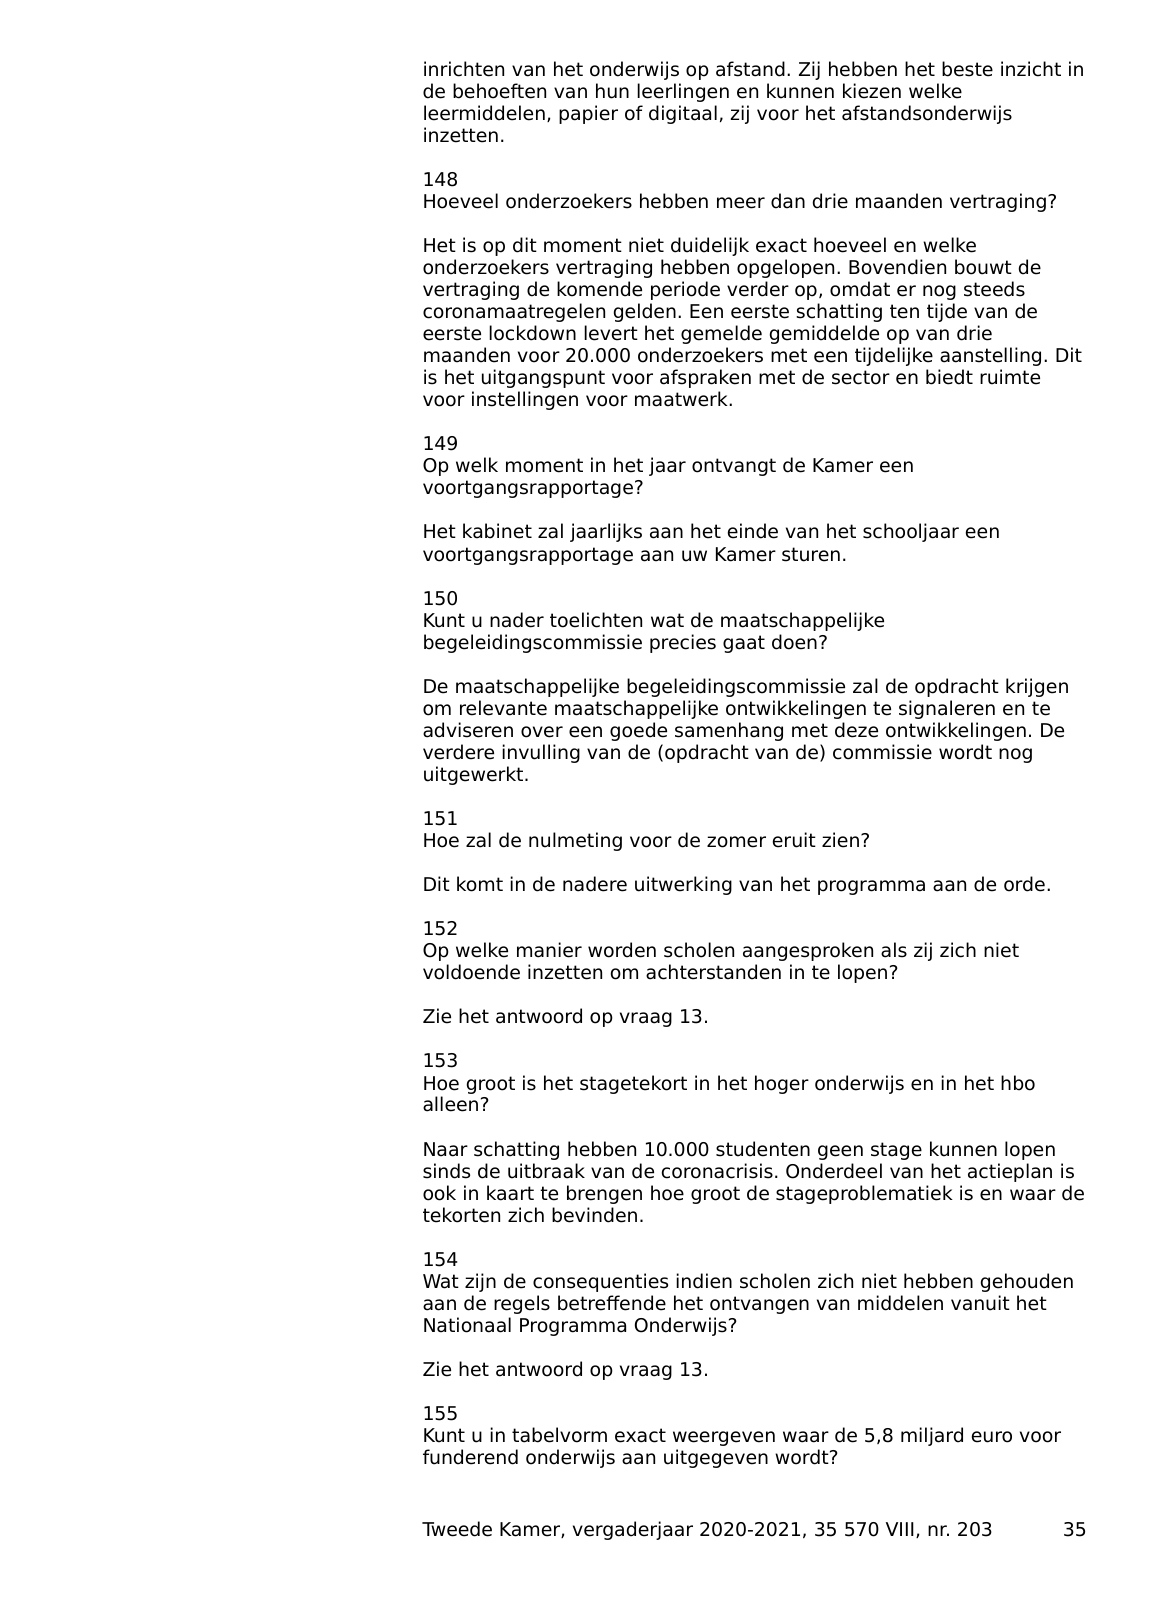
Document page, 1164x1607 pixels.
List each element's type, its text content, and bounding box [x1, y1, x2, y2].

text Op welk moment in het jaar ontvangt de Kamer een voortgangsrapportage? [422, 455, 1087, 499]
text 154 [422, 1249, 1087, 1271]
text 150 [422, 588, 1087, 609]
text 153 [422, 1050, 1087, 1072]
text Hoe zal de nulmeting voor de zomer eruit zien? [422, 830, 1087, 852]
text De maatschappelijke begeleidingscommissie zal de opdracht krijgen om relevante maatschappelijke ontwikkelingen te signaleren en te adviseren over een goede samenhang met deze ontwikkelingen. De verdere invulling van de (opdracht van de) commissie wordt nog uitgewerkt. [422, 676, 1087, 786]
text Zie het antwoord op vraag 13. [422, 1359, 1087, 1381]
text Wat zijn de consequenties indien scholen zich niet hebben gehouden aan de regels betreffende het ontvangen van middelen vanuit het Nationaal Programma Onderwijs? [422, 1271, 1087, 1337]
text Zie het antwoord op vraag 13. [422, 1006, 1087, 1028]
text 151 [422, 808, 1087, 830]
text 149 [422, 433, 1087, 455]
text Kunt u nader toelichten wat de maatschappelijke begeleidingscommissie precies gaat doen? [422, 609, 1087, 653]
text Naar schatting hebben 10.000 studenten geen stage kunnen lopen sinds de uitbraak van de coronacrisis. Onderdeel van het actieplan is ook in kaart te brengen hoe groot de stageproblematiek is en waar de tekorten zich bevinden. [422, 1138, 1087, 1226]
text Hoe groot is het stagetekort in het hoger onderwijs en in het hbo alleen? [422, 1072, 1087, 1116]
text 148 [422, 169, 1087, 191]
text inrichten van het onderwijs op afstand. Zij hebben het beste inzicht in de behoeften van hun leerlingen en kunnen kiezen welke leermiddelen, papier of digitaal, zij voor het afstandsonderwijs inzetten. [422, 59, 1087, 147]
text Op welke manier worden scholen aangesproken als zij zich niet voldoende inzetten om achterstanden in te lopen? [422, 940, 1087, 984]
text Dit komt in de nadere uitwerking van het programma aan de orde. [422, 874, 1087, 896]
text Hoeveel onderzoekers hebben meer dan drie maanden vertraging? [422, 191, 1087, 213]
text Het is op dit moment niet duidelijk exact hoeveel en welke onderzoekers vertraging hebben opgelopen. Bovendien bouwt de vertraging de komende periode verder op, omdat er nog steeds coronamaatregelen gelden. Een eerste schatting ten tijde van de eerste lockdown levert het gemelde gemiddelde op van drie maanden voor 20.000 onderzoekers met een tijdelijke aanstelling. Dit is het uitgangspunt voor afspraken met de sector en biedt ruimte voor instellingen voor maatwerk. [422, 235, 1087, 411]
text Het kabinet zal jaarlijks aan het einde van het schooljaar een voortgangsrapportage aan uw Kamer sturen. [422, 521, 1087, 565]
text Kunt u in tabelvorm exact weergeven waar de 5,8 miljard euro voor funderend onderwijs aan uitgegeven wordt? [422, 1425, 1087, 1469]
text 152 [422, 918, 1087, 940]
text 155 [422, 1403, 1087, 1425]
